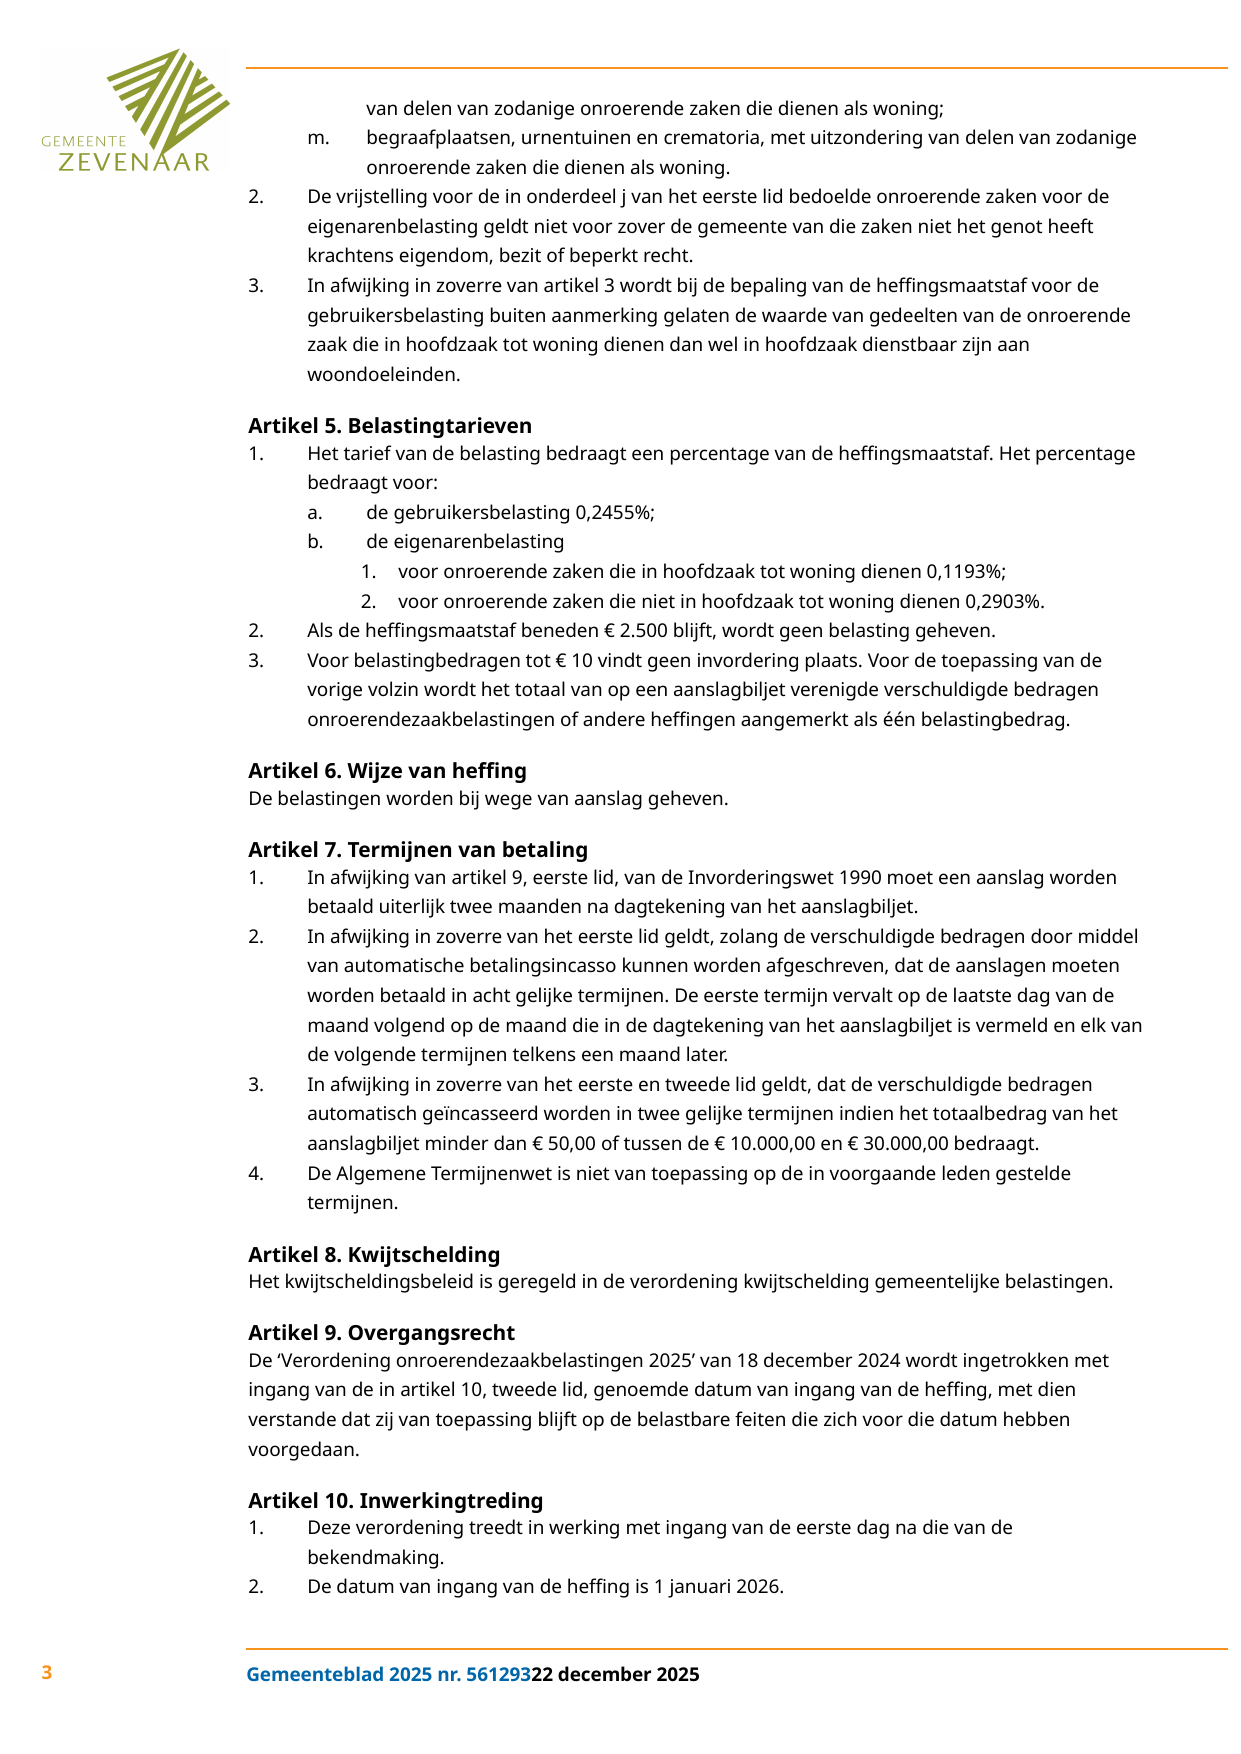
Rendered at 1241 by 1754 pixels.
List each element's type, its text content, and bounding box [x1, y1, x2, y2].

list De vrijstelling voor de in onderdeel j van het eerste lid bedoelde onroerende zaken voor de eigenarenbelasting geldt niet voor zover de gemeente van die zaken niet het genot heeft krachtens eigendom, bezit of beperkt recht. [248, 183, 1152, 268]
text Artikel 10. Inwerkingtreding [248, 1486, 1152, 1514]
list voor onroerende zaken die in hoofdzaak tot woning dienen 0,1193%; [361, 558, 1152, 584]
text Artikel 6. Wijze van heffing [248, 757, 1152, 785]
text Het kwijtscheldingsbeleid is geregeld in de verordening kwijtschelding gemeentelijke belastingen. [248, 1268, 1152, 1294]
list In afwijking in zoverre van het eerste en tweede lid geldt, dat de verschuldigde bedragen automatisch geïncasseerd worden in twee gelijke termijnen indien het totaalbedrag van het aanslagbiljet minder dan € 50,00 of tussen de € 10.000,00 en € 30.000,00 bedraagt. [248, 1071, 1152, 1156]
picture [41, 47, 231, 172]
text De ‘Verordening onroerendezaakbelastingen 2025’ van 18 december 2024 wordt ingetrokken met ingang van de in artikel 10, tweede lid, genoemde datum van ingang van de heffing, met dien verstande dat zij van toepassing blijft op de belastbare feiten die zich voor die datum hebben voorgedaan. [248, 1347, 1152, 1461]
text Artikel 7. Termijnen van betaling [248, 835, 1152, 864]
list De datum van ingang van de heffing is 1 januari 2026. [248, 1574, 1152, 1599]
text De belastingen worden bij wege van aanslag geheven. [248, 785, 1152, 811]
list Voor belastingbedragen tot € 10 vindt geen invordering plaats. Voor de toepassing van de vorige volzin wordt het totaal van op een aanslagbiljet verenigde verschuldigde bedragen onroerendezaakbelastingen of andere heffingen aangemerkt als één belastingbedrag. [248, 647, 1152, 732]
list In afwijking in zoverre van het eerste lid geldt, zolang de verschuldigde bedragen door middel van automatische betalingsincasso kunnen worden afgeschreven, dat de aanslagen moeten worden betaald in acht gelijke termijnen. De eerste termijn vervalt op de laatste dag van de maand volgend op de maand die in de dagtekening van het aanslagbiljet is vermeld en elk van de volgende termijnen telkens een maand later. [248, 923, 1152, 1067]
text Artikel 9. Overgangsrecht [248, 1318, 1152, 1347]
list In afwijking in zoverre van artikel 3 wordt bij de bepaling van de heffingsmaatstaf voor de gebruikersbelasting buiten aanmerking gelaten de waarde van gedeelten van de onroerende zaak die in hoofdzaak tot woning dienen dan wel in hoofdzaak dienstbaar zijn aan woondoeleinden. [248, 272, 1152, 387]
list de eigenarenbelasting [307, 529, 1152, 554]
list De Algemene Termijnenwet is niet van toepassing op de in voorgaande leden gestelde termijnen. [248, 1160, 1152, 1215]
list de gebruikersbelasting 0,2455%; [307, 499, 1152, 525]
list Het tarief van de belasting bedraagt een percentage van de heffingsmaatstaf. Het percentage bedraagt voor: [248, 440, 1152, 495]
list begraafplaatsen, urnentuinen en crematoria, met uitzondering van delen van zodanige onroerende zaken die dienen als woning. [307, 124, 1152, 180]
list voor onroerende zaken die niet in hoofdzaak tot woning dienen 0,2903%. [361, 588, 1152, 613]
text Artikel 8. Kwijtschelding [248, 1240, 1152, 1268]
list In afwijking van artikel 9, eerste lid, van de Invorderingswet 1990 moet een aanslag worden betaald uiterlijk twee maanden na dagtekening van het aanslagbiljet. [248, 864, 1152, 919]
text Artikel 5. Belastingtarieven [248, 411, 1152, 440]
list Als de heffingsmaatstaf beneden € 2.500 blijft, wordt geen belasting geheven. [248, 617, 1152, 643]
list Deze verordening treedt in werking met ingang van de eerste dag na die van de bekendmaking. [248, 1514, 1152, 1570]
list van delen van zodanige onroerende zaken die dienen als woning; [307, 95, 1152, 121]
